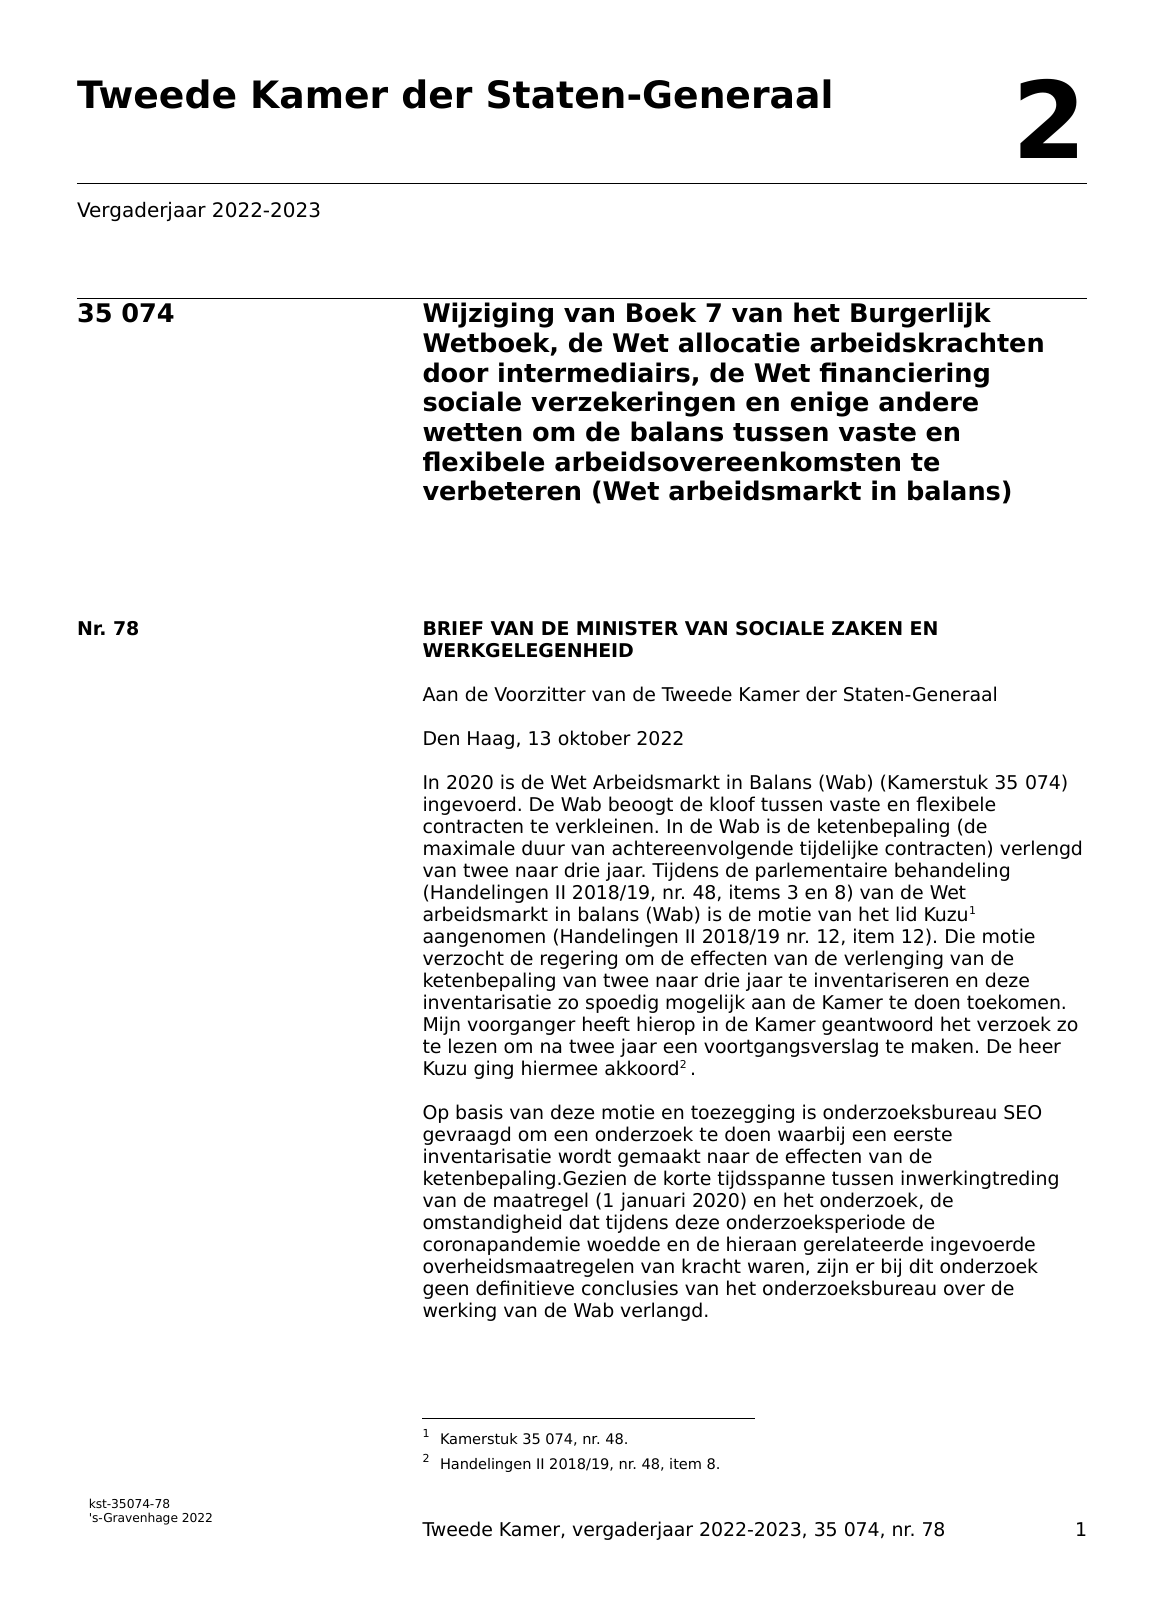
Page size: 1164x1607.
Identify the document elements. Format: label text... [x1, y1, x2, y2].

subtitle 35 074 Wijziging van Boek 7 van het Burgerlijk Wetboek, de Wet allocatie arbeidskrachten door intermediairs, de Wet financiering sociale verzekeringen en enige andere wetten om de balans tussen vaste en flexibele arbeidsovereenkomsten te verbeteren (Wet arbeidsmarkt in balans) [77, 299, 1087, 507]
table_header Tweede Kamer der Staten-Generaal [77, 59, 886, 183]
text Aan de Voorzitter van de Tweede Kamer der Staten-Generaal [422, 684, 1087, 706]
text Op basis van deze motie en toezegging is onderzoeksbureau SEO gevraagd om een onderzoek te doen waarbij een eerste inventarisatie wordt gemaakt naar de effecten van de ketenbepaling.Gezien de korte tijdsspanne tussen inwerkingtreding van de maatregel (1 januari 2020) en het onderzoek, de omstandigheid dat tijdens deze onderzoeksperiode de coronapandemie woedde en de hieraan gerelateerde ingevoerde overheidsmaatregelen van kracht waren, zijn er bij dit onderzoek geen definitieve conclusies van het onderzoeksbureau over de werking van de Wab verlangd. [422, 1102, 1087, 1322]
table_cell Vergaderjaar 2022-2023 [77, 184, 1087, 298]
text kst-35074-78 [88, 1497, 323, 1511]
text 's-Gravenhage 2022 [88, 1511, 323, 1525]
subtitle Nr. 78 BRIEF VAN DE MINISTER VAN SOCIALE ZAKEN EN WERKGELEGENHEID [77, 618, 1087, 662]
text Den Haag, 13 oktober 2022 [422, 728, 1087, 750]
table_header 2 [886, 59, 1087, 183]
text Kamerstuk 35 074, nr. 48. [422, 1427, 1087, 1449]
text Handelingen II 2018/19, nr. 48, item 8. [422, 1452, 1087, 1474]
text In 2020 is de Wet Arbeidsmarkt in Balans (Wab) (Kamerstuk 35 074) ingevoerd. De Wab beoogt de kloof tussen vaste en flexibele contracten te verkleinen. In de Wab is de ketenbepaling (de maximale duur van achtereenvolgende tijdelijke contracten) verlengd van twee naar drie jaar. Tijdens de parlementaire behandeling (Handelingen II 2018/19, nr. 48, items 3 en 8) van de Wet arbeidsmarkt in balans (Wab) is de motie van het lid Kuzu aangenomen (Handelingen II 2018/19 nr. 12, item 12). Die motie verzocht de regering om de effecten van de verlenging van de ketenbepaling van twee naar drie jaar te inventariseren en deze inventarisatie zo spoedig mogelijk aan de Kamer te doen toekomen. Mijn voorganger heeft hierop in de Kamer geantwoord het verzoek zo te lezen om na twee jaar een voortgangsverslag te maken. De heer Kuzu ging hiermee akkoord. [422, 772, 1087, 1080]
